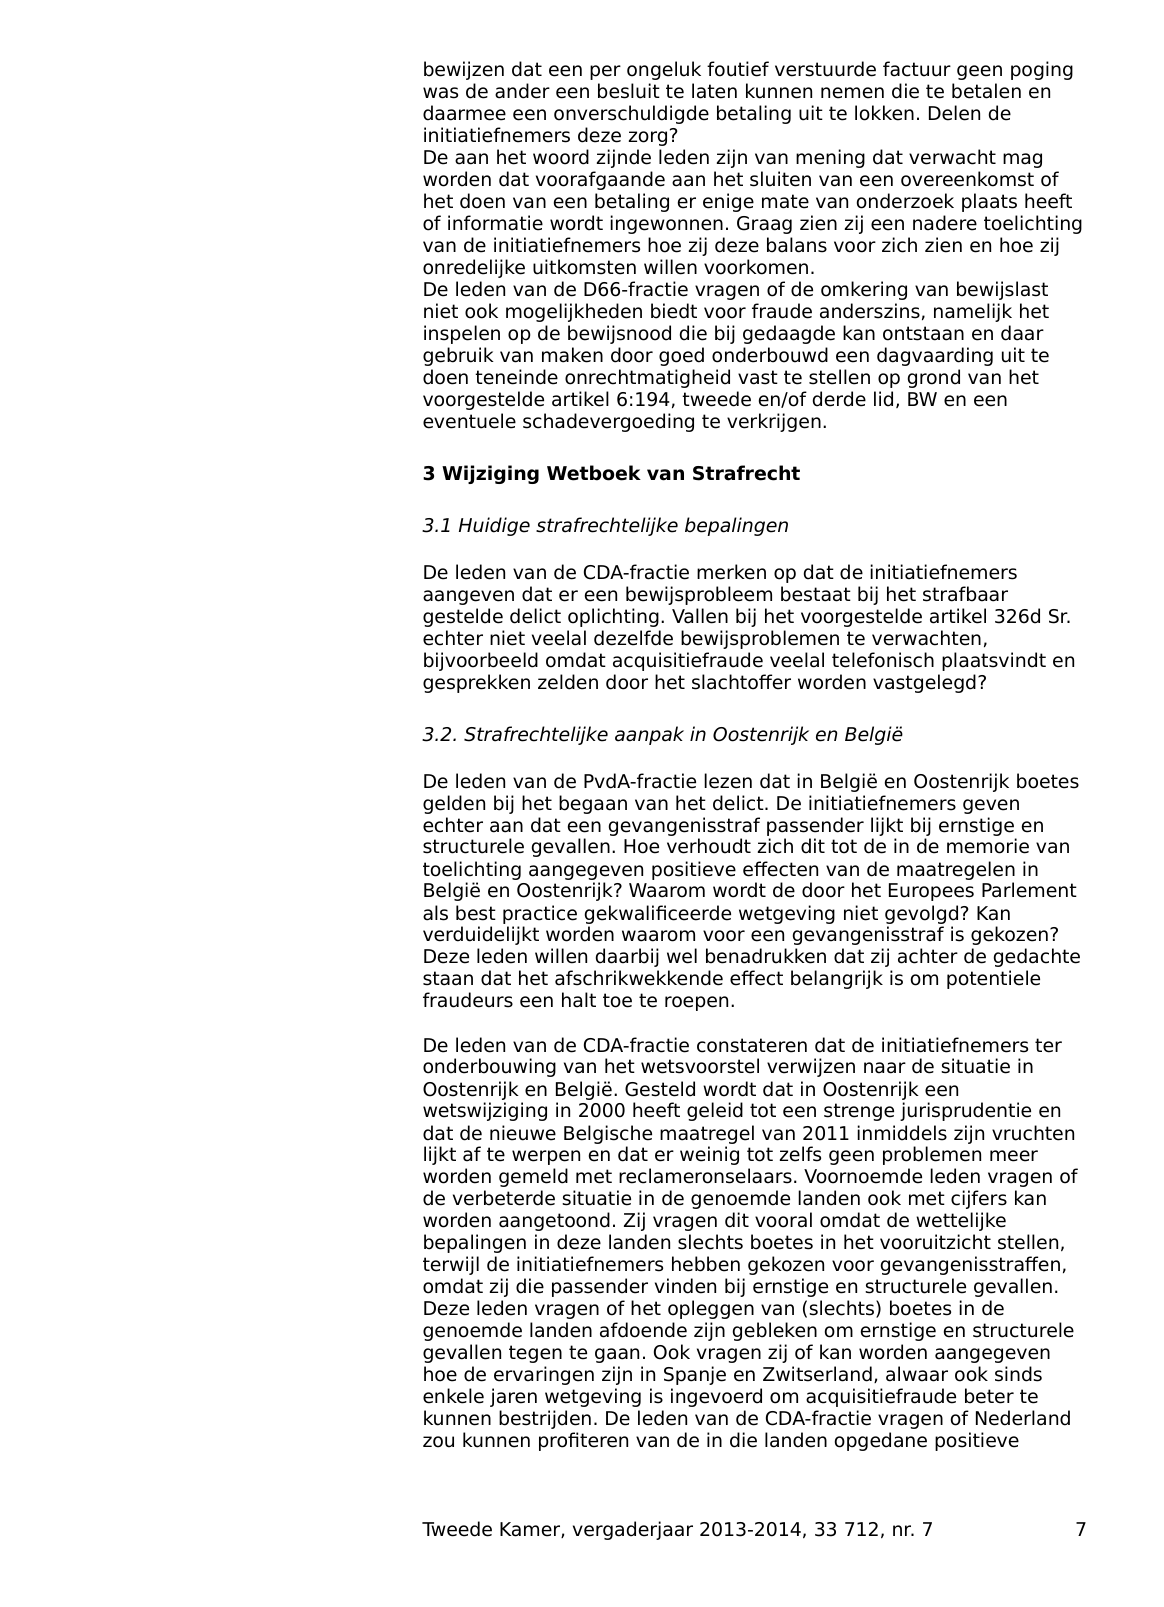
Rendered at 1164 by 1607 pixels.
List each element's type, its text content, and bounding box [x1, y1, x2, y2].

subtitle 3 Wijziging Wetboek van Strafrecht [422, 463, 1087, 485]
text bewijzen dat een per ongeluk foutief verstuurde factuur geen poging was de ander een besluit te laten kunnen nemen die te betalen en daarmee een onverschuldigde betaling uit te lokken. Delen de initiatiefnemers deze zorg? [422, 59, 1087, 147]
text De leden van de CDA-fractie merken op dat de initiatiefnemers aangeven dat er een bewijsprobleem bestaat bij het strafbaar gestelde delict oplichting. Vallen bij het voorgestelde artikel 326d Sr. echter niet veelal dezelfde bewijsproblemen te verwachten, bijvoorbeeld omdat acquisitiefraude veelal telefonisch plaatsvindt en gesprekken zelden door het slachtoffer worden vastgelegd? [422, 562, 1087, 693]
text De aan het woord zijnde leden zijn van mening dat verwacht mag worden dat voorafgaande aan het sluiten van een overeenkomst of het doen van een betaling er enige mate van onderzoek plaats heeft of informatie wordt ingewonnen. Graag zien zij een nadere toelichting van de initiatiefnemers hoe zij deze balans voor zich zien en hoe zij onredelijke uitkomsten willen voorkomen. [422, 147, 1087, 279]
subtitle 3.1 Huidige strafrechtelijke bepalingen [422, 515, 1087, 537]
text De leden van de D66-fractie vragen of de omkering van bewijslast niet ook mogelijkheden biedt voor fraude anderszins, namelijk het inspelen op de bewijsnood die bij gedaagde kan ontstaan en daar gebruik van maken door goed onderbouwd een dagvaarding uit te doen teneinde onrechtmatigheid vast te stellen op grond van het voorgestelde artikel 6:194, tweede en/of derde lid, BW en een eventuele schadevergoeding te verkrijgen. [422, 279, 1087, 433]
text De leden van de CDA-fractie constateren dat de initiatiefnemers ter onderbouwing van het wetsvoorstel verwijzen naar de situatie in Oostenrijk en België. Gesteld wordt dat in Oostenrijk een wetswijziging in 2000 heeft geleid tot een strenge jurisprudentie en dat de nieuwe Belgische maatregel van 2011 inmiddels zijn vruchten lijkt af te werpen en dat er weinig tot zelfs geen problemen meer worden gemeld met reclameronselaars. Voornoemde leden vragen of de verbeterde situatie in de genoemde landen ook met cijfers kan worden aangetoond. Zij vragen dit vooral omdat de wettelijke bepalingen in deze landen slechts boetes in het vooruitzicht stellen, terwijl de initiatiefnemers hebben gekozen voor gevangenisstraffen, omdat zij die passender vinden bij ernstige en structurele gevallen. Deze leden vragen of het opleggen van (slechts) boetes in de genoemde landen afdoende zijn gebleken om ernstige en structurele gevallen tegen te gaan. Ook vragen zij of kan worden aangegeven hoe de ervaringen zijn in Spanje en Zwitserland, alwaar ook sinds enkele jaren wetgeving is ingevoerd om acquisitiefraude beter te kunnen bestrijden. De leden van de CDA-fractie vragen of Nederland zou kunnen profiteren van de in die landen opgedane positieve [422, 1034, 1087, 1452]
subtitle 3.2. Strafrechtelijke aanpak in Oostenrijk en België [422, 723, 1087, 746]
text De leden van de PvdA-fractie lezen dat in België en Oostenrijk boetes gelden bij het begaan van het delict. De initiatiefnemers geven echter aan dat een gevangenisstraf passender lijkt bij ernstige en structurele gevallen. Hoe verhoudt zich dit tot de in de memorie van toelichting aangegeven positieve effecten van de maatregelen in België en Oostenrijk? Waarom wordt de door het Europees Parlement als best practice gekwalificeerde wetgeving niet gevolgd? Kan verduidelijkt worden waarom voor een gevangenisstraf is gekozen? Deze leden willen daarbij wel benadrukken dat zij achter de gedachte staan dat het afschrikwekkende effect belangrijk is om potentiele fraudeurs een halt toe te roepen. [422, 771, 1087, 1012]
